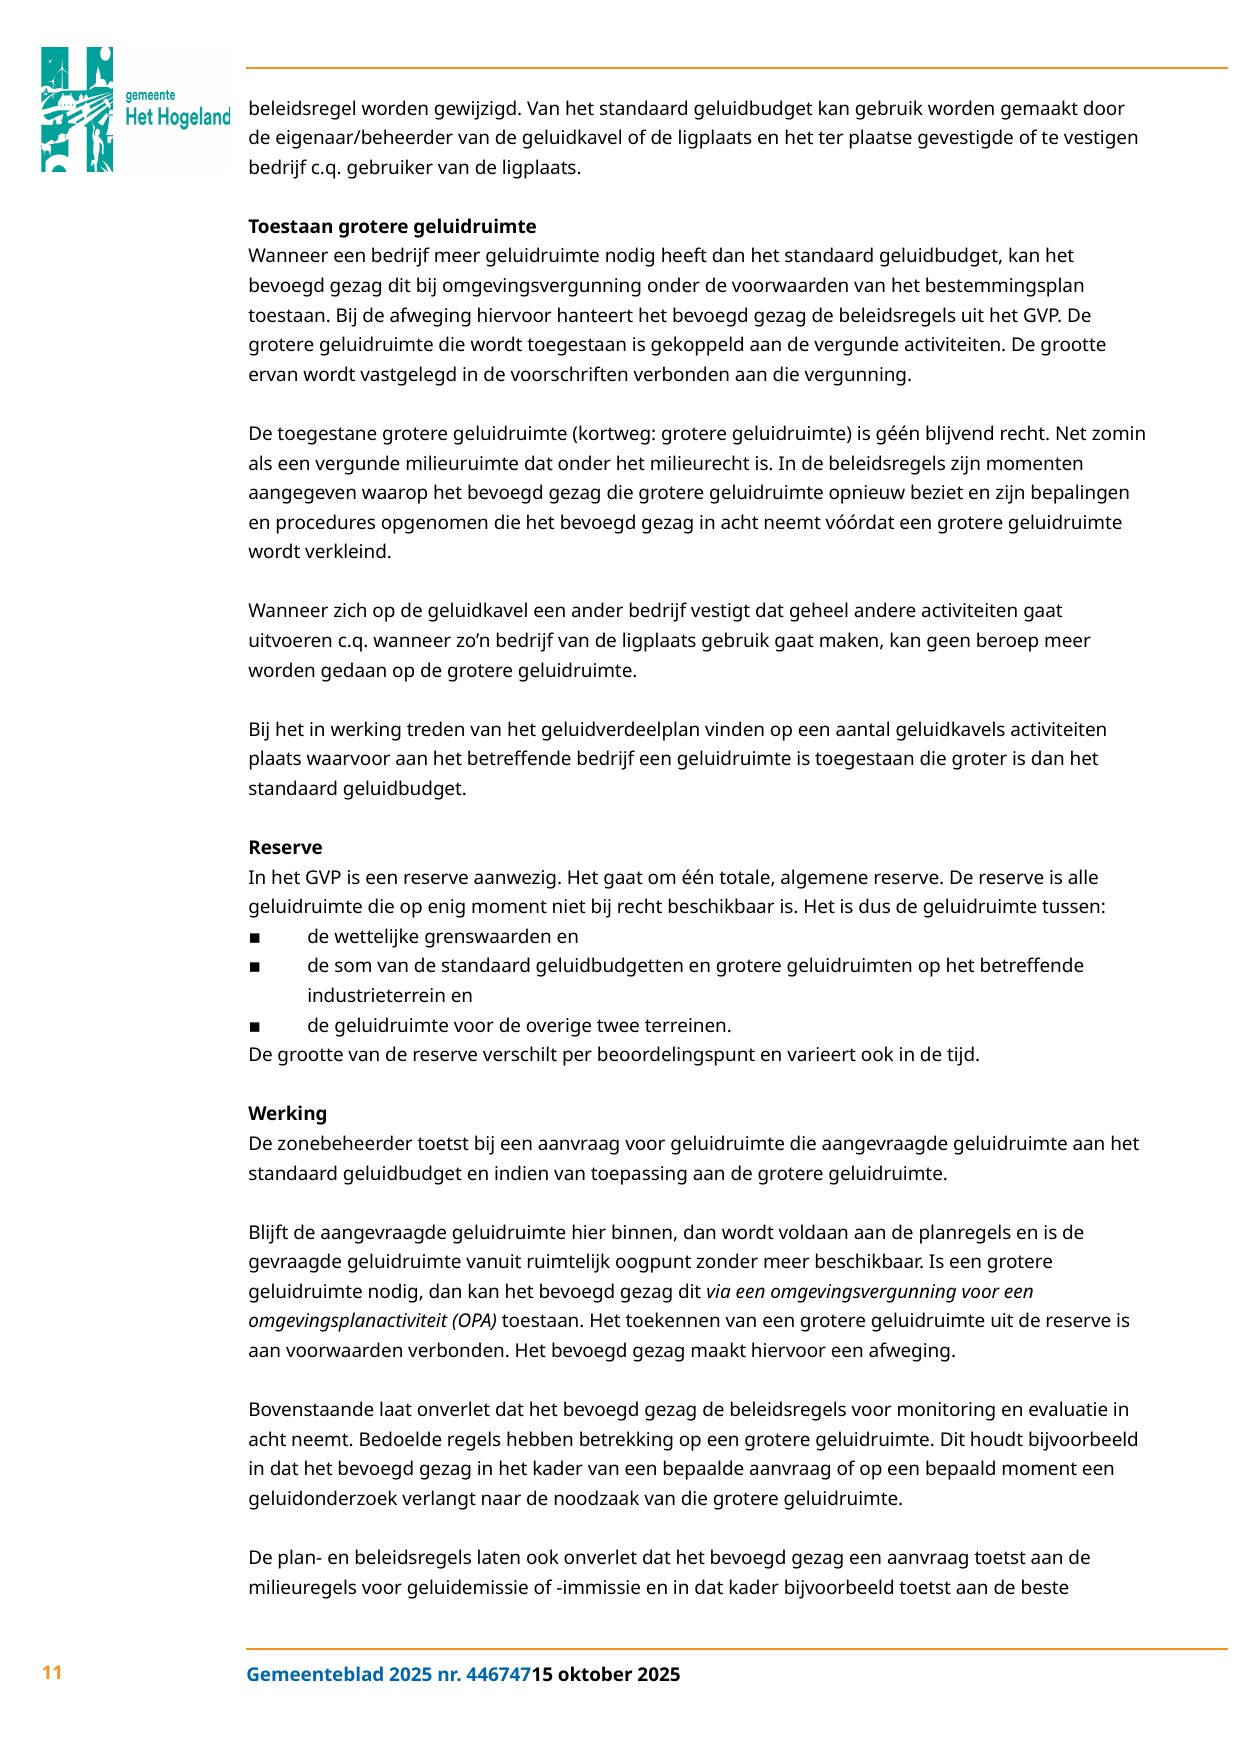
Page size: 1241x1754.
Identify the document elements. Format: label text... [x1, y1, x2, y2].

list de wettelijke grenswaarden en [248, 923, 1152, 949]
picture [41, 47, 231, 172]
text Bovenstaande laat onverlet dat het bevoegd gezag de beleidsregels voor monitoring en evaluatie in acht neemt. Bedoelde regels hebben betrekking op een grotere geluidruimte. Dit houdt bijvoorbeeld in dat het bevoegd gezag in het kader van een bepaalde aanvraag of op een bepaald moment een geluidonderzoek verlangt naar de noodzaak van die grotere geluidruimte. [248, 1396, 1152, 1511]
text Wanneer een bedrijf meer geluidruimte nodig heeft dan het standaard geluidbudget, kan het bevoegd gezag dit bij omgevingsvergunning onder de voorwaarden van het bestemmingsplan toestaan. Bij de afweging hiervoor hanteert het bevoegd gezag de beleidsregels uit het GVP. De grotere geluidruimte die wordt toegestaan is gekoppeld aan de vergunde activiteiten. De grootte ervan wordt vastgelegd in de voorschriften verbonden aan die vergunning. [248, 243, 1152, 387]
text Reserve [248, 834, 1152, 860]
text beleidsregel worden gewijzigd. Van het standaard geluidbudget kan gebruik worden gemaakt door de eigenaar/beheerder van de geluidkavel of de ligplaats en het ter plaatse gevestigde of te vestigen bedrijf c.q. gebruiker van de ligplaats. [248, 95, 1152, 180]
text Blijft de aangevraagde geluidruimte hier binnen, dan wordt voldaan aan de planregels en is de gevraagde geluidruimte vanuit ruimtelijk oogpunt zonder meer beschikbaar. Is een grotere geluidruimte nodig, dan kan het bevoegd gezag dit via een omgevingsvergunning voor een omgevingsplanactiviteit (OPA) toestaan. Het toekennen van een grotere geluidruimte uit de reserve is aan voorwaarden verbonden. Het bevoegd gezag maakt hiervoor een afweging. [248, 1219, 1152, 1363]
text De zonebeheerder toetst bij een aanvraag voor geluidruimte die aangevraagde geluidruimte aan het standaard geluidbudget en indien van toepassing aan de grotere geluidruimte. [248, 1130, 1152, 1186]
text Wanneer zich op de geluidkavel een ander bedrijf vestigt dat geheel andere activiteiten gaat uitvoeren c.q. wanneer zo’n bedrijf van de ligplaats gebruik gaat maken, kan geen beroep meer worden gedaan op de grotere geluidruimte. [248, 598, 1152, 683]
text Werking [248, 1101, 1152, 1126]
text Toestaan grotere geluidruimte [248, 213, 1152, 239]
text De plan- en beleidsregels laten ook onverlet dat het bevoegd gezag een aanvraag toetst aan de milieuregels voor geluidemissie of -immissie en in dat kader bijvoorbeeld toetst aan de beste [248, 1544, 1152, 1600]
text De grootte van de reserve verschilt per beoordelingspunt en varieert ook in de tijd. [248, 1041, 1152, 1067]
text Bij het in werking treden van het geluidverdeelplan vinden op een aantal geluidkavels activiteiten plaats waarvoor aan het betreffende bedrijf een geluidruimte is toegestaan die groter is dan het standaard geluidbudget. [248, 716, 1152, 801]
text In het GVP is een reserve aanwezig. Het gaat om één totale, algemene reserve. De reserve is alle geluidruimte die op enig moment niet bij recht beschikbaar is. Het is dus de geluidruimte tussen: [248, 864, 1152, 919]
text De toegestane grotere geluidruimte (kortweg: grotere geluidruimte) is géén blijvend recht. Net zomin als een vergunde milieuruimte dat onder het milieurecht is. In de beleidsregels zijn momenten aangegeven waarop het bevoegd gezag die grotere geluidruimte opnieuw beziet en zijn bepalingen en procedures opgenomen die het bevoegd gezag in acht neemt vóórdat een grotere geluidruimte wordt verkleind. [248, 420, 1152, 564]
list de som van de standaard geluidbudgetten en grotere geluidruimten op het betreffende industrieterrein en [248, 953, 1152, 1008]
list de geluidruimte voor de overige twee terreinen. [248, 1012, 1152, 1038]
